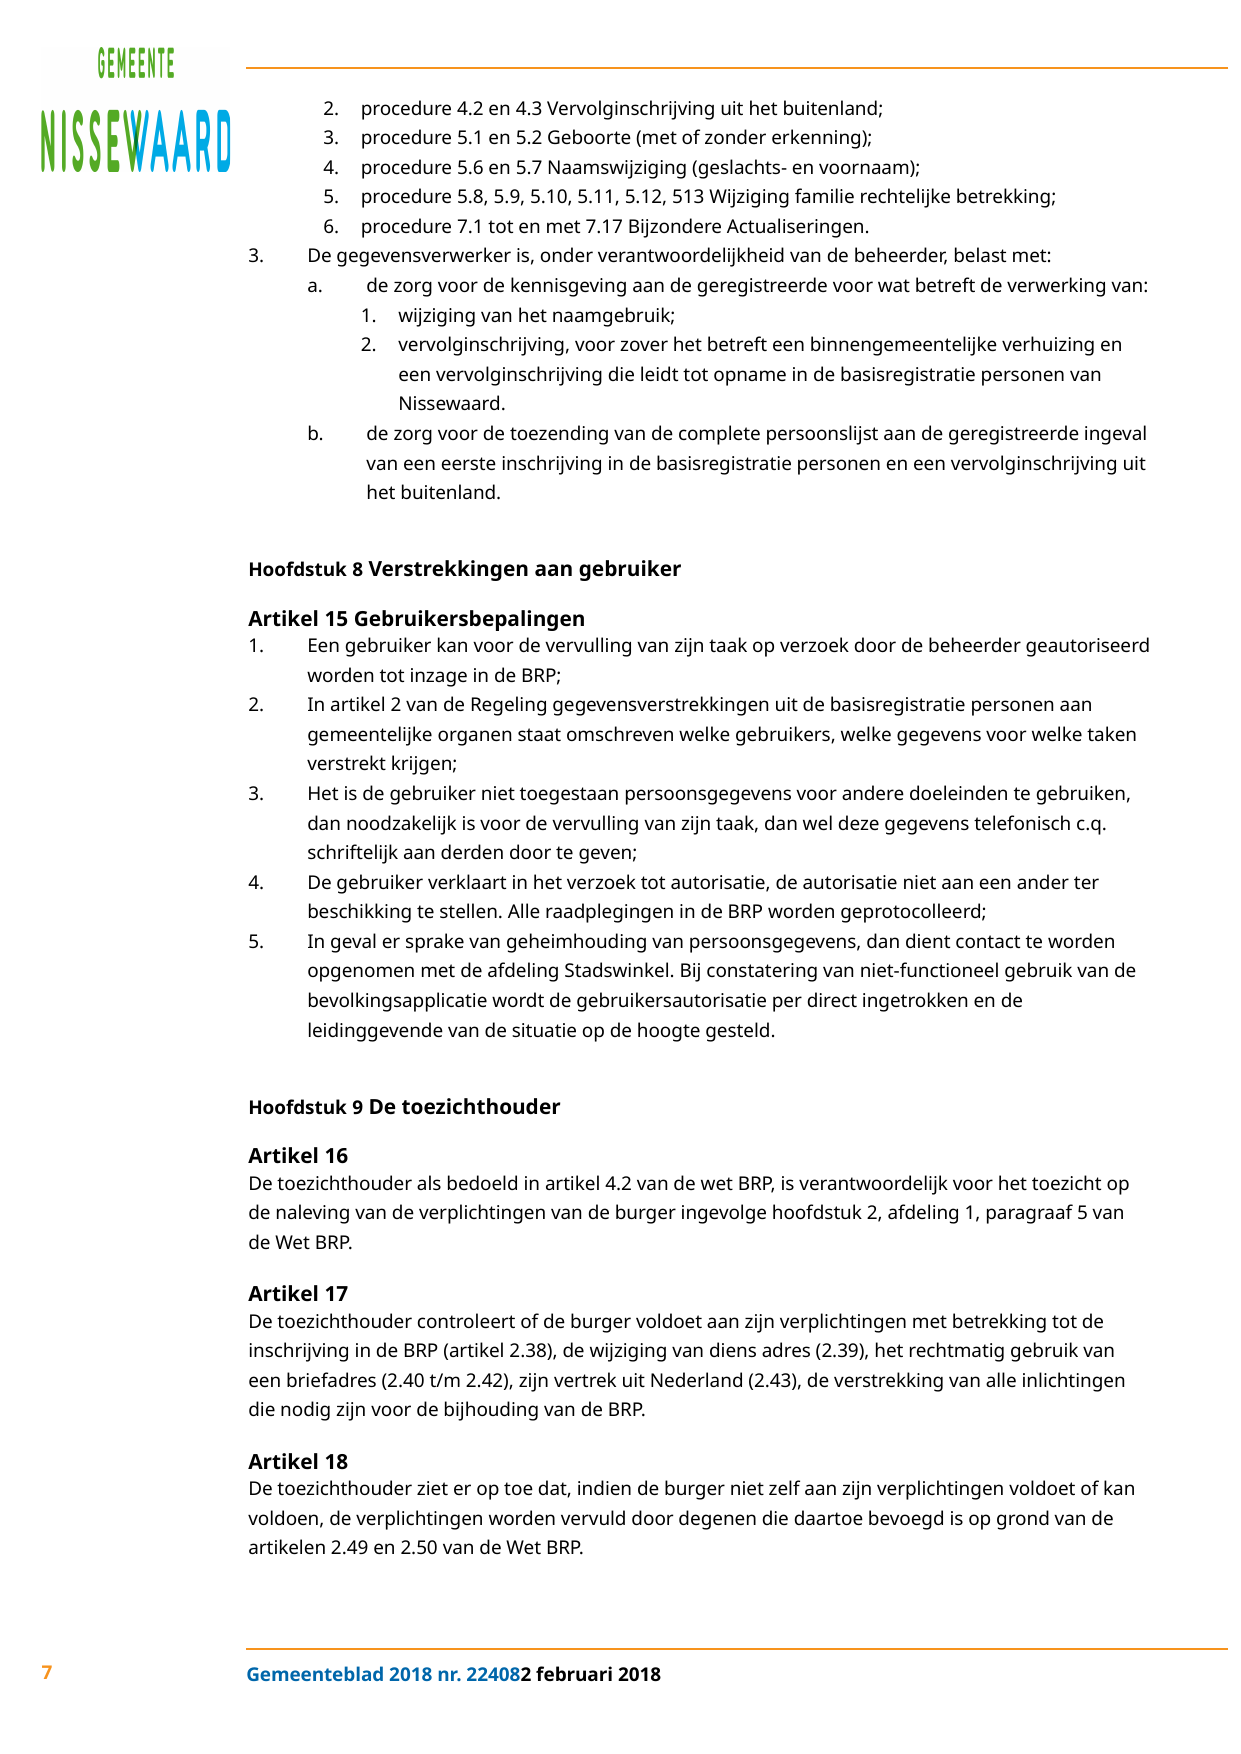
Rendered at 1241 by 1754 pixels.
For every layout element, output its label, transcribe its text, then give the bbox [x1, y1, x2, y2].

list In artikel 2 van de Regeling gegevensverstrekkingen uit de basisregistratie personen aan gemeentelijke organen staat omschreven welke gebruikers, welke gegevens voor welke taken verstrekt krijgen; [248, 691, 1152, 776]
list vervolginschrijving, voor zover het betreft een binnengemeentelijke verhuizing en een vervolginschrijving die leidt tot opname in de basisregistratie personen van Nissewaard. [361, 331, 1152, 416]
picture [222, 122, 227, 160]
text De toezichthouder ziet er op toe dat, indien de burger niet zelf aan zijn verplichtingen voldoet of kan voldoen, de verplichtingen worden vervuld door degenen die daartoe bevoegd is op grond van de artikelen 2.49 en 2.50 van de Wet BRP. [248, 1475, 1152, 1560]
picture [154, 157, 165, 172]
picture [201, 122, 206, 138]
picture [176, 157, 187, 172]
text Hoofdstuk 8 Verstrekkingen aan gebruiker [248, 554, 1152, 583]
text Hoofdstuk 9 De toezichthouder [248, 1092, 1152, 1121]
list De gegevensverwerker is, onder verantwoordelijkheid van de beheerder, belast met: [248, 243, 1152, 268]
list de zorg voor de toezending van de complete persoonslijst aan de geregistreerde ingeval van een eerste inschrijving in de basisregistratie personen en een vervolginschrijving uit het buitenland. [307, 420, 1152, 505]
text De toezichthouder als bedoeld in artikel 4.2 van de wet BRP, is verantwoordelijk voor het toezicht op de naleving van de verplichtingen van de burger ingevolge hoofdstuk 2, afdeling 1, paragraaf 5 van de Wet BRP. [248, 1170, 1152, 1255]
list De gebruiker verklaart in het verzoek tot autorisatie, de autorisatie niet aan een ander ter beschikking te stellen. Alle raadplegingen in de BRP worden geprotocolleerd; [248, 869, 1152, 924]
text Artikel 15 Gebruikersbepalingen [248, 604, 1152, 632]
picture [41, 47, 231, 172]
text Artikel 17 [248, 1279, 1152, 1308]
picture [200, 151, 206, 172]
text Artikel 18 [248, 1447, 1152, 1475]
list procedure 5.1 en 5.2 Geboorte (met of zonder erkenning); [323, 124, 1152, 150]
text De toezichthouder controleert of de burger voldoet aan zijn verplichtingen met betrekking tot de inschrijving in de BRP (artikel 2.38), de wijziging van diens adres (2.39), het rechtmatig gebruik van een briefadres (2.40 t/m 2.42), zijn vertrek uit Nederland (2.43), de verstrekking van alle inlichtingen die nodig zijn voor de bijhouding van de BRP. [248, 1308, 1152, 1422]
list procedure 7.1 tot en met 7.17 Bijzondere Actualiseringen. [323, 213, 1152, 239]
list procedure 4.2 en 4.3 Vervolginschrijving uit het buitenland; [323, 95, 1152, 121]
text Artikel 16 [248, 1141, 1152, 1170]
list procedure 5.6 en 5.7 Naamswijziging (geslachts- en voornaam); [323, 154, 1152, 180]
list Een gebruiker kan voor de vervulling van zijn taak op verzoek door de beheerder geautoriseerd worden tot inzage in de BRP; [248, 632, 1152, 688]
list de zorg voor de kennisgeving aan de geregistreerde voor wat betreft de verwerking van: [307, 272, 1152, 298]
list Het is de gebruiker niet toegestaan persoonsgegevens voor andere doeleinden te gebruiken, dan noodzakelijk is voor de vervulling van zijn taak, dan wel deze gegevens telefonisch c.q. schriftelijk aan derden door te geven; [248, 780, 1152, 865]
list wijziging van het naamgebruik; [361, 302, 1152, 328]
list procedure 5.8, 5.9, 5.10, 5.11, 5.12, 513 Wijziging familie rechtelijke betrekking; [323, 183, 1152, 209]
list In geval er sprake van geheimhouding van persoonsgegevens, dan dient contact te worden opgenomen met de afdeling Stadswinkel. Bij constatering van niet-functioneel gebruik van de bevolkingsapplicatie wordt de gebruikersautorisatie per direct ingetrokken en de leidinggevende van de situatie op de hoogte gesteld. [248, 928, 1152, 1043]
